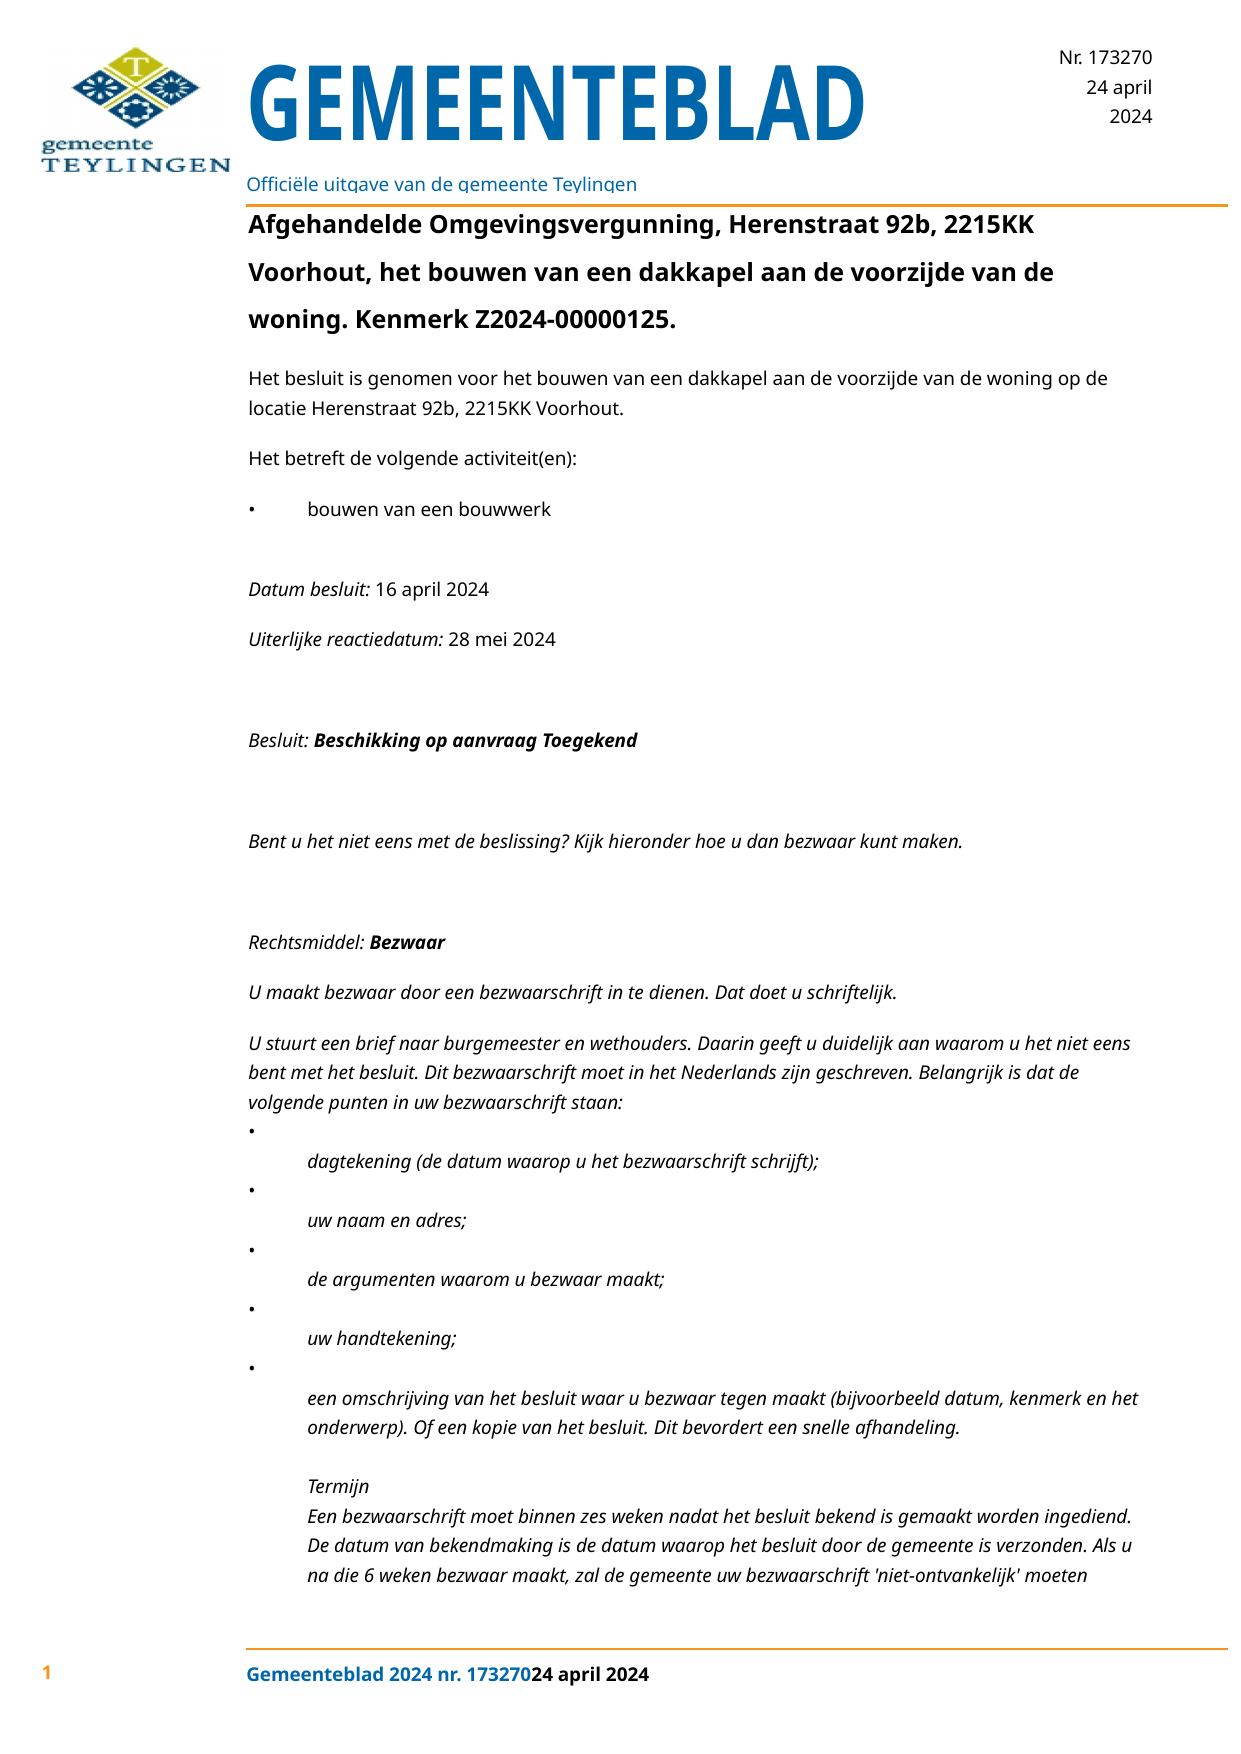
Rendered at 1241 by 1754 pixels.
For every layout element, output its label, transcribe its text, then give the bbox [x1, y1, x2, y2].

list uw handtekening; [248, 1326, 1152, 1351]
text Besluit: Beschikking op aanvraag Toegekend [248, 727, 1152, 753]
text Uiterlijke reactiedatum: 28 mei 2024 [248, 626, 1152, 652]
list Termijn [248, 1473, 1152, 1499]
list Een bezwaarschrift moet binnen zes weken nadat het besluit bekend is gemaakt worden ingediend. De datum van bekendmaking is de datum waarop het besluit door de gemeente is verzonden. Als u na die 6 weken bezwaar maakt, zal de gemeente uw bezwaarschrift 'niet-ontvankelijk' moeten [248, 1503, 1152, 1588]
text Afgehandelde Omgevingsvergunning, Herenstraat 92b, 2215KK Voorhout, het bouwen van een dakkapel aan de voorzijde van de woning. Kenmerk Z2024-00000125. [248, 207, 1152, 336]
text U maakt bezwaar door een bezwaarschrift in te dienen. Dat doet u schriftelijk. [248, 979, 1152, 1005]
picture [41, 47, 231, 172]
list bouwen van een bouwwerk [248, 496, 1152, 522]
list uw naam en adres; [248, 1207, 1152, 1233]
text Rechtsmiddel: Bezwaar [248, 929, 1152, 954]
list dagtekening (de datum waarop u het bezwaarschrift schrijft); [248, 1148, 1152, 1174]
list de argumenten waarom u bezwaar maakt; [248, 1266, 1152, 1292]
text Het besluit is genomen voor het bouwen van een dakkapel aan de voorzijde van de woning op de locatie Herenstraat 92b, 2215KK Voorhout. [248, 366, 1152, 421]
list een omschrijving van het besluit waar u bezwaar tegen maakt (bijvoorbeeld datum, kenmerk en het onderwerp). Of een kopie van het besluit. Dit bevordert een snelle afhandeling. [248, 1385, 1152, 1440]
text Bent u het niet eens met de beslissing? Kijk hieronder hoe u dan bezwaar kunt maken. [248, 828, 1152, 854]
text U stuurt een brief naar burgemeester en wethouders. Daarin geeft u duidelijk aan waarom u het niet eens bent met het besluit. Dit bezwaarschrift moet in het Nederlands zijn geschreven. Belangrijk is dat de volgende punten in uw bezwaarschrift staan: [248, 1030, 1152, 1114]
text Datum besluit: 16 april 2024 [248, 576, 1152, 602]
text Het betreft de volgende activiteit(en): [248, 446, 1152, 471]
